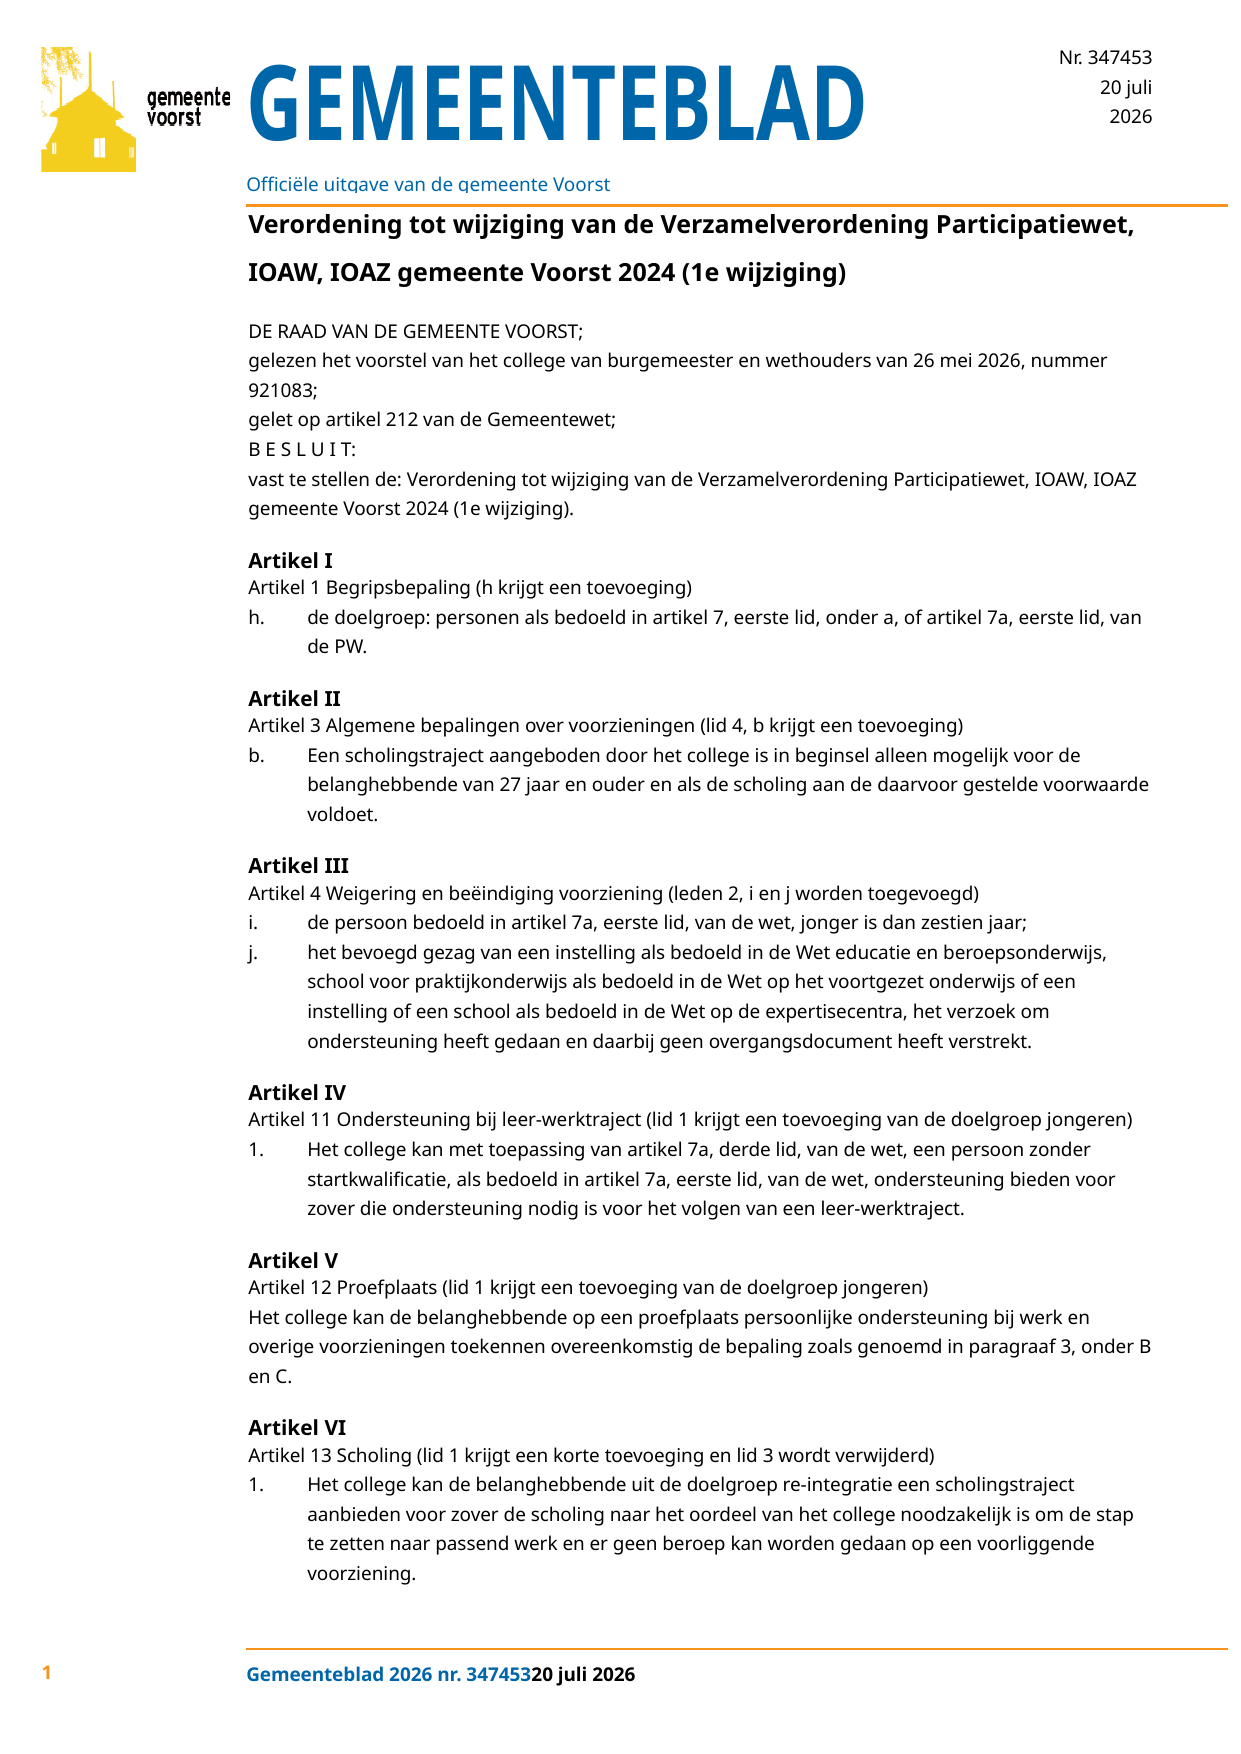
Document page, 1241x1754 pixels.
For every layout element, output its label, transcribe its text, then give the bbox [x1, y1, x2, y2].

text Artikel II [248, 684, 1152, 712]
text Artikel III [248, 851, 1152, 880]
list de doelgroep: personen als bedoeld in artikel 7, eerste lid, onder a, of artikel 7a, eerste lid, van de PW. [248, 604, 1152, 659]
picture [41, 47, 231, 172]
list de persoon bedoeld in artikel 7a, eerste lid, van de wet, jonger is dan zestien jaar; [248, 909, 1152, 935]
text Artikel 4 Weigering en beëindiging voorziening (leden 2, i en j worden toegevoegd) [248, 880, 1152, 906]
list Het college kan de belanghebbende uit de doelgroep re-integratie een scholingstraject aanbieden voor zover de scholing naar het oordeel van het college noodzakelijk is om de stap te zetten naar passend werk en er geen beroep kan worden gedaan op een voorliggende voorziening. [248, 1471, 1152, 1586]
text Artikel IV [248, 1078, 1152, 1107]
text vast te stellen de: Verordening tot wijziging van de Verzamelverordening Participatiewet, IOAW, IOAZ gemeente Voorst 2024 (1e wijziging). [248, 466, 1152, 521]
text Het college kan de belanghebbende op een proefplaats persoonlijke ondersteuning bij werk en overige voorzieningen toekennen overeenkomstig de bepaling zoals genoemd in paragraaf 3, onder B en C. [248, 1304, 1152, 1389]
list Een scholingstraject aangeboden door het college is in beginsel alleen mogelijk voor de belanghebbende van 27 jaar en ouder en als de scholing aan de daarvoor gestelde voorwaarde voldoet. [248, 742, 1152, 827]
text B E S L U I T: [248, 436, 1152, 462]
text Artikel V [248, 1246, 1152, 1274]
list Het college kan met toepassing van artikel 7a, derde lid, van de wet, een persoon zonder startkwalificatie, als bedoeld in artikel 7a, eerste lid, van de wet, ondersteuning bieden voor zover die ondersteuning nodig is voor het volgen van een leer-werktraject. [248, 1136, 1152, 1221]
text Artikel 11 Ondersteuning bij leer-werktraject (lid 1 krijgt een toevoeging van de doelgroep jongeren) [248, 1107, 1152, 1132]
text gelet op artikel 212 van de Gemeentewet; [248, 407, 1152, 432]
text Artikel 12 Proefplaats (lid 1 krijgt een toevoeging van de doelgroep jongeren) [248, 1274, 1152, 1300]
text gelezen het voorstel van het college van burgemeester en wethouders van 26 mei 2026, nummer 921083; [248, 347, 1152, 403]
text Artikel 3 Algemene bepalingen over voorzieningen (lid 4, b krijgt een toevoeging) [248, 712, 1152, 738]
list het bevoegd gezag van een instelling als bedoeld in de Wet educatie en beroepsonderwijs, school voor praktijkonderwijs als bedoeld in de Wet op het voortgezet onderwijs of een instelling of een school als bedoeld in de Wet op de expertisecentra, het verzoek om ondersteuning heeft gedaan en daarbij geen overgangsdocument heeft verstrekt. [248, 939, 1152, 1053]
text Artikel 13 Scholing (lid 1 krijgt een korte toevoeging en lid 3 wordt verwijderd) [248, 1442, 1152, 1468]
text Verordening tot wijziging van de Verzamelverordening Participatiewet, IOAW, IOAZ gemeente Voorst 2024 (1e wijziging) [248, 207, 1152, 288]
text Artikel I [248, 546, 1152, 574]
text Artikel VI [248, 1413, 1152, 1442]
text DE RAAD VAN DE GEMEENTE VOORST; [248, 318, 1152, 344]
text Artikel 1 Begripsbepaling (h krijgt een toevoeging) [248, 574, 1152, 600]
